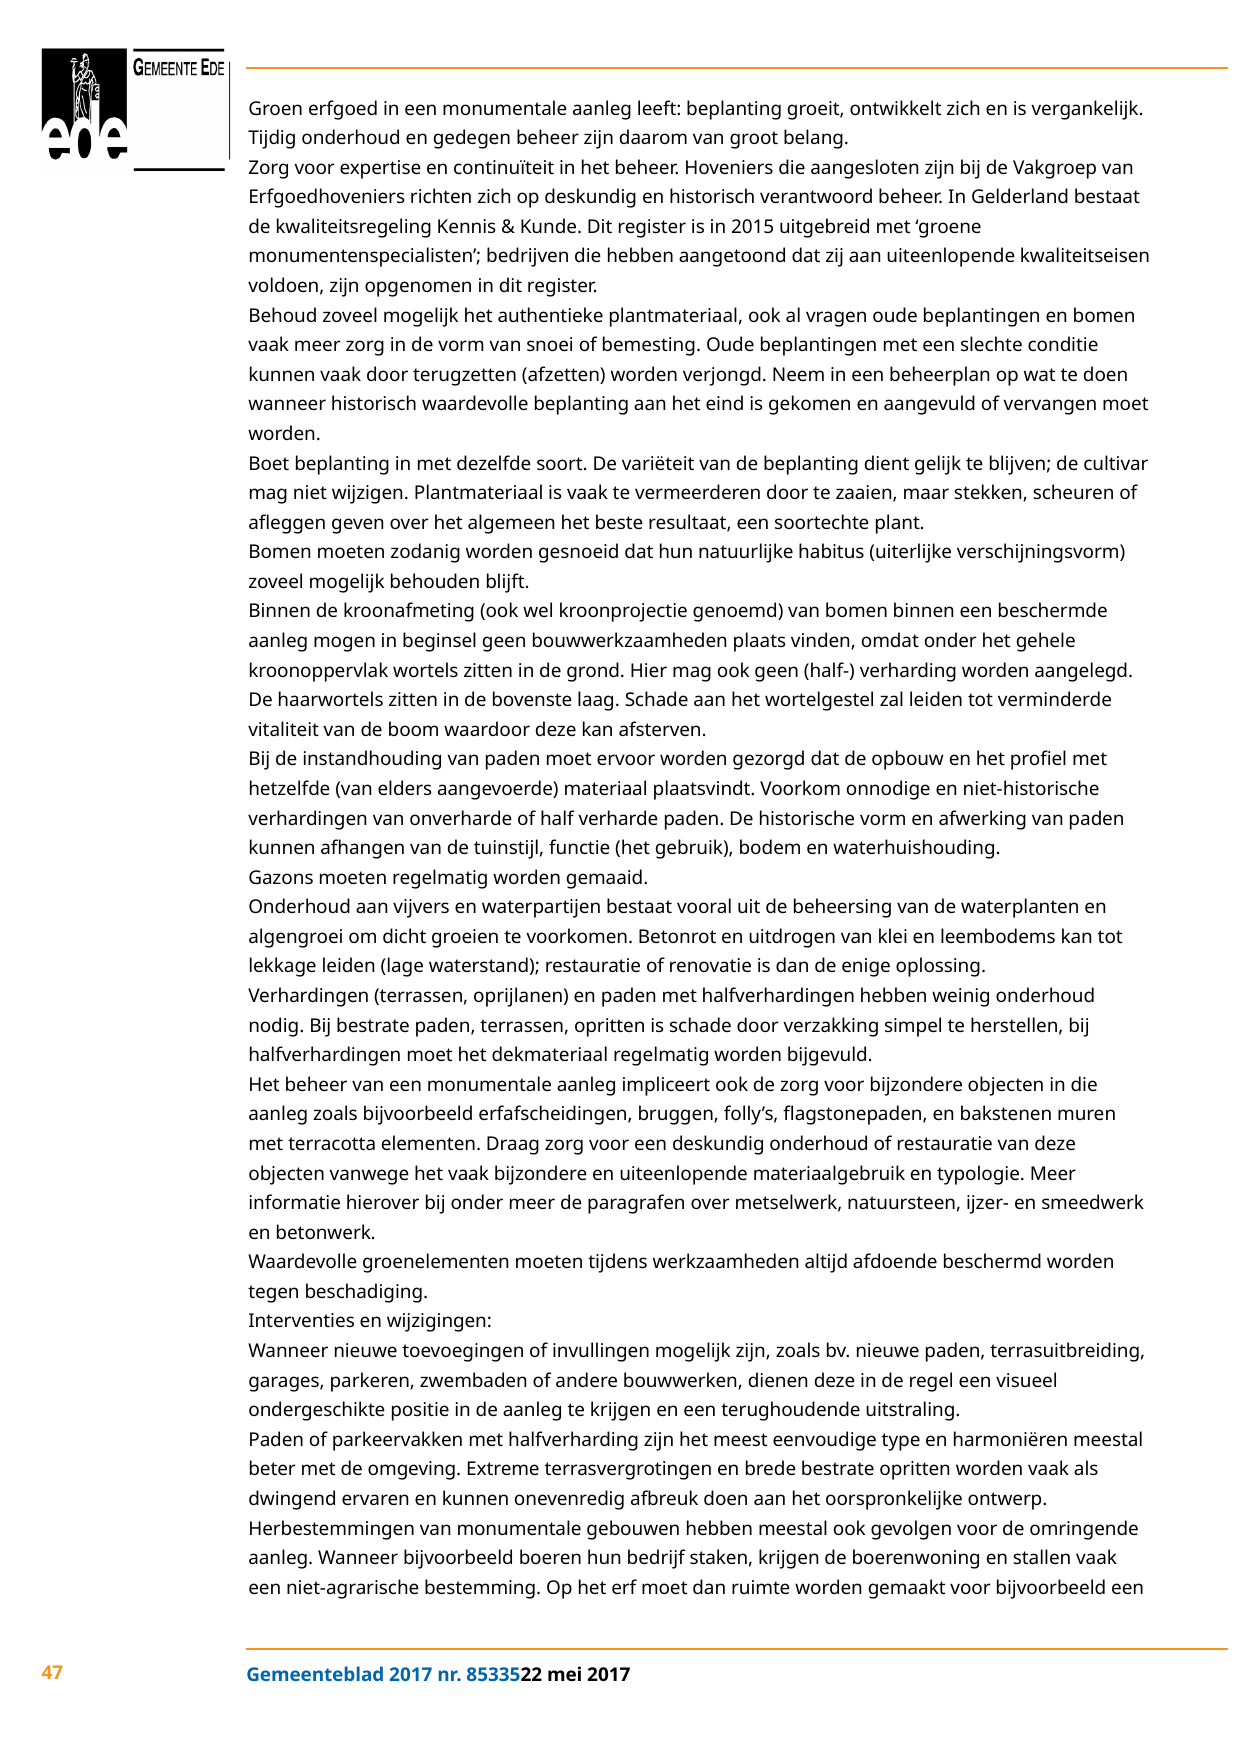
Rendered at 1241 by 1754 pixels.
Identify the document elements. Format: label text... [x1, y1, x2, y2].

text Het beheer van een monumentale aanleg impliceert ook de zorg voor bijzondere objecten in die aanleg zoals bijvoorbeeld erfafscheidingen, bruggen, folly’s, flagstonepaden, en bakstenen muren met terracotta elementen. Draag zorg voor een deskundig onderhoud of restauratie van deze objecten vanwege het vaak bijzondere en uiteenlopende materiaalgebruik en typologie. Meer informatie hierover bij onder meer de paragrafen over metselwerk, natuursteen, ijzer- en smeedwerk en betonwerk. [248, 1071, 1152, 1245]
text Paden of parkeervakken met halfverharding zijn het meest eenvoudige type en harmoniëren meestal beter met de omgeving. Extreme terrasvergrotingen en brede bestrate opritten worden vaak als dwingend ervaren en kunnen onevenredig afbreuk doen aan het oorspronkelijke ontwerp. [248, 1426, 1152, 1511]
text Boet beplanting in met dezelfde soort. De variëteit van de beplanting dient gelijk te blijven; de cultivar mag niet wijzigen. Plantmateriaal is vaak te vermeerderen door te zaaien, maar stekken, scheuren of afleggen geven over het algemeen het beste resultaat, een soortechte plant. [248, 450, 1152, 535]
picture [41, 47, 231, 172]
text Waardevolle groenelementen moeten tijdens werkzaamheden altijd afdoende beschermd worden tegen beschadiging. [248, 1248, 1152, 1304]
text Wanneer nieuwe toevoegingen of invullingen mogelijk zijn, zoals bv. nieuwe paden, terrasuitbreiding, garages, parkeren, zwembaden of andere bouwwerken, dienen deze in de regel een visueel ondergeschikte positie in de aanleg te krijgen en een terughoudende uitstraling. [248, 1337, 1152, 1422]
text Verhardingen (terrassen, oprijlanen) en paden met halfverhardingen hebben weinig onderhoud nodig. Bij bestrate paden, terrassen, opritten is schade door verzakking simpel te herstellen, bij halfverhardingen moet het dekmateriaal regelmatig worden bijgevuld. [248, 982, 1152, 1067]
text Gazons moeten regelmatig worden gemaaid. [248, 864, 1152, 890]
text Herbestemmingen van monumentale gebouwen hebben meestal ook gevolgen voor de omringende aanleg. Wanneer bijvoorbeeld boeren hun bedrijf staken, krijgen de boerenwoning en stallen vaak een niet-agrarische bestemming. Op het erf moet dan ruimte worden gemaakt voor bijvoorbeeld een [248, 1515, 1152, 1600]
text Bij de instandhouding van paden moet ervoor worden gezorgd dat de opbouw en het profiel met hetzelfde (van elders aangevoerde) materiaal plaatsvindt. Voorkom onnodige en niet-historische verhardingen van onverharde of half verharde paden. De historische vorm en afwerking van paden kunnen afhangen van de tuinstijl, functie (het gebruik), bodem en waterhuishouding. [248, 746, 1152, 860]
text Bomen moeten zodanig worden gesnoeid dat hun natuurlijke habitus (uiterlijke verschijningsvorm) zoveel mogelijk behouden blijft. [248, 538, 1152, 594]
text Zorg voor expertise en continuïteit in het beheer. Hoveniers die aangesloten zijn bij de Vakgroep van Erfgoedhoveniers richten zich op deskundig en historisch verantwoord beheer. In Gelderland bestaat de kwaliteitsregeling Kennis & Kunde. Dit register is in 2015 uitgebreid met ‘groene monumentenspecialisten’; bedrijven die hebben aangetoond dat zij aan uiteenlopende kwaliteitseisen voldoen, zijn opgenomen in dit register. [248, 154, 1152, 298]
text Groen erfgoed in een monumentale aanleg leeft: beplanting groeit, ontwikkelt zich en is vergankelijk. Tijdig onderhoud en gedegen beheer zijn daarom van groot belang. [248, 95, 1152, 150]
text Onderhoud aan vijvers en waterpartijen bestaat vooral uit de beheersing van de waterplanten en algengroei om dicht groeien te voorkomen. Betonrot en uitdrogen van klei en leembodems kan tot lekkage leiden (lage waterstand); restauratie of renovatie is dan de enige oplossing. [248, 893, 1152, 978]
text Behoud zoveel mogelijk het authentieke plantmateriaal, ook al vragen oude beplantingen en bomen vaak meer zorg in de vorm van snoei of bemesting. Oude beplantingen met een slechte conditie kunnen vaak door terugzetten (afzetten) worden verjongd. Neem in een beheerplan op wat te doen wanneer historisch waardevolle beplanting aan het eind is gekomen en aangevuld of vervangen moet worden. [248, 302, 1152, 446]
text Interventies en wijzigingen: [248, 1308, 1152, 1333]
text Binnen de kroonafmeting (ook wel kroonprojectie genoemd) van bomen binnen een beschermde aanleg mogen in beginsel geen bouwwerkzaamheden plaats vinden, omdat onder het gehele kroonoppervlak wortels zitten in de grond. Hier mag ook geen (half-) verharding worden aangelegd. De haarwortels zitten in de bovenste laag. Schade aan het wortelgestel zal leiden tot verminderde vitaliteit van de boom waardoor deze kan afsterven. [248, 598, 1152, 742]
